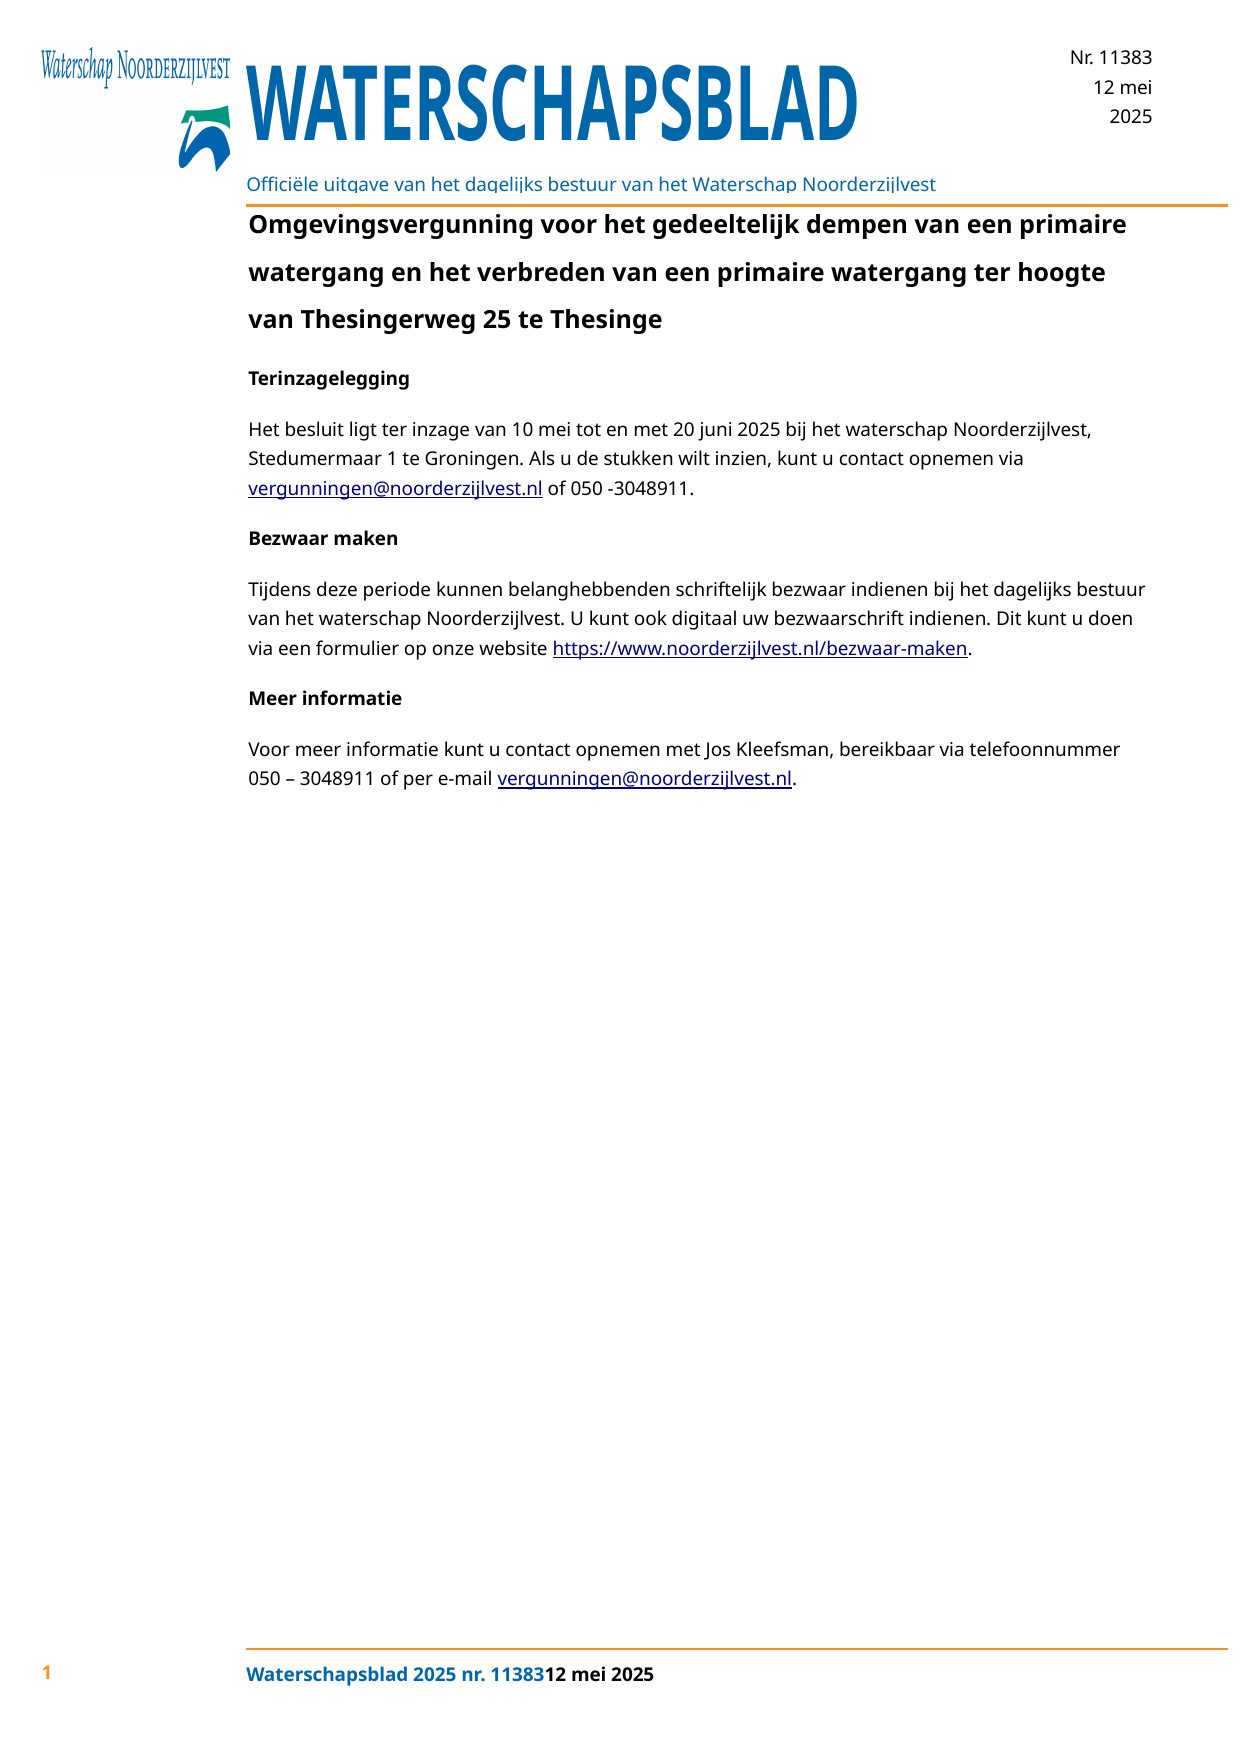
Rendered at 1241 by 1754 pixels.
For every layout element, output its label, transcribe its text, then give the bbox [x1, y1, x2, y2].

text Tijdens deze periode kunnen belanghebbenden schriftelijk bezwaar indienen bij het dagelijks bestuur van het waterschap Noorderzijlvest. U kunt ook digitaal uw bezwaarschrift indienen. Dit kunt u doen via een formulier op onze website https://www.noorderzijlvest.nl/bezwaar-maken. [248, 576, 1152, 661]
picture [41, 47, 231, 172]
text Voor meer informatie kunt u contact opnemen met Jos Kleefsman, bereikbaar via telefoonnummer 050 – 3048911 of per e-mail vergunningen@noorderzijlvest.nl. [248, 736, 1152, 791]
text Het besluit ligt ter inzage van 10 mei tot en met 20 juni 2025 bij het waterschap Noorderzijlvest, Stedumermaar 1 te Groningen. Als u de stukken wilt inzien, kunt u contact opnemen via vergunningen@noorderzijlvest.nl of 050 -3048911. [248, 416, 1152, 501]
text Terinzagelegging [248, 366, 1152, 391]
text Bezwaar maken [248, 526, 1152, 551]
text Omgevingsvergunning voor het gedeeltelijk dempen van een primaire watergang en het verbreden van een primaire watergang ter hoogte van Thesingerweg 25 te Thesinge [248, 207, 1152, 336]
text Meer informatie [248, 686, 1152, 711]
